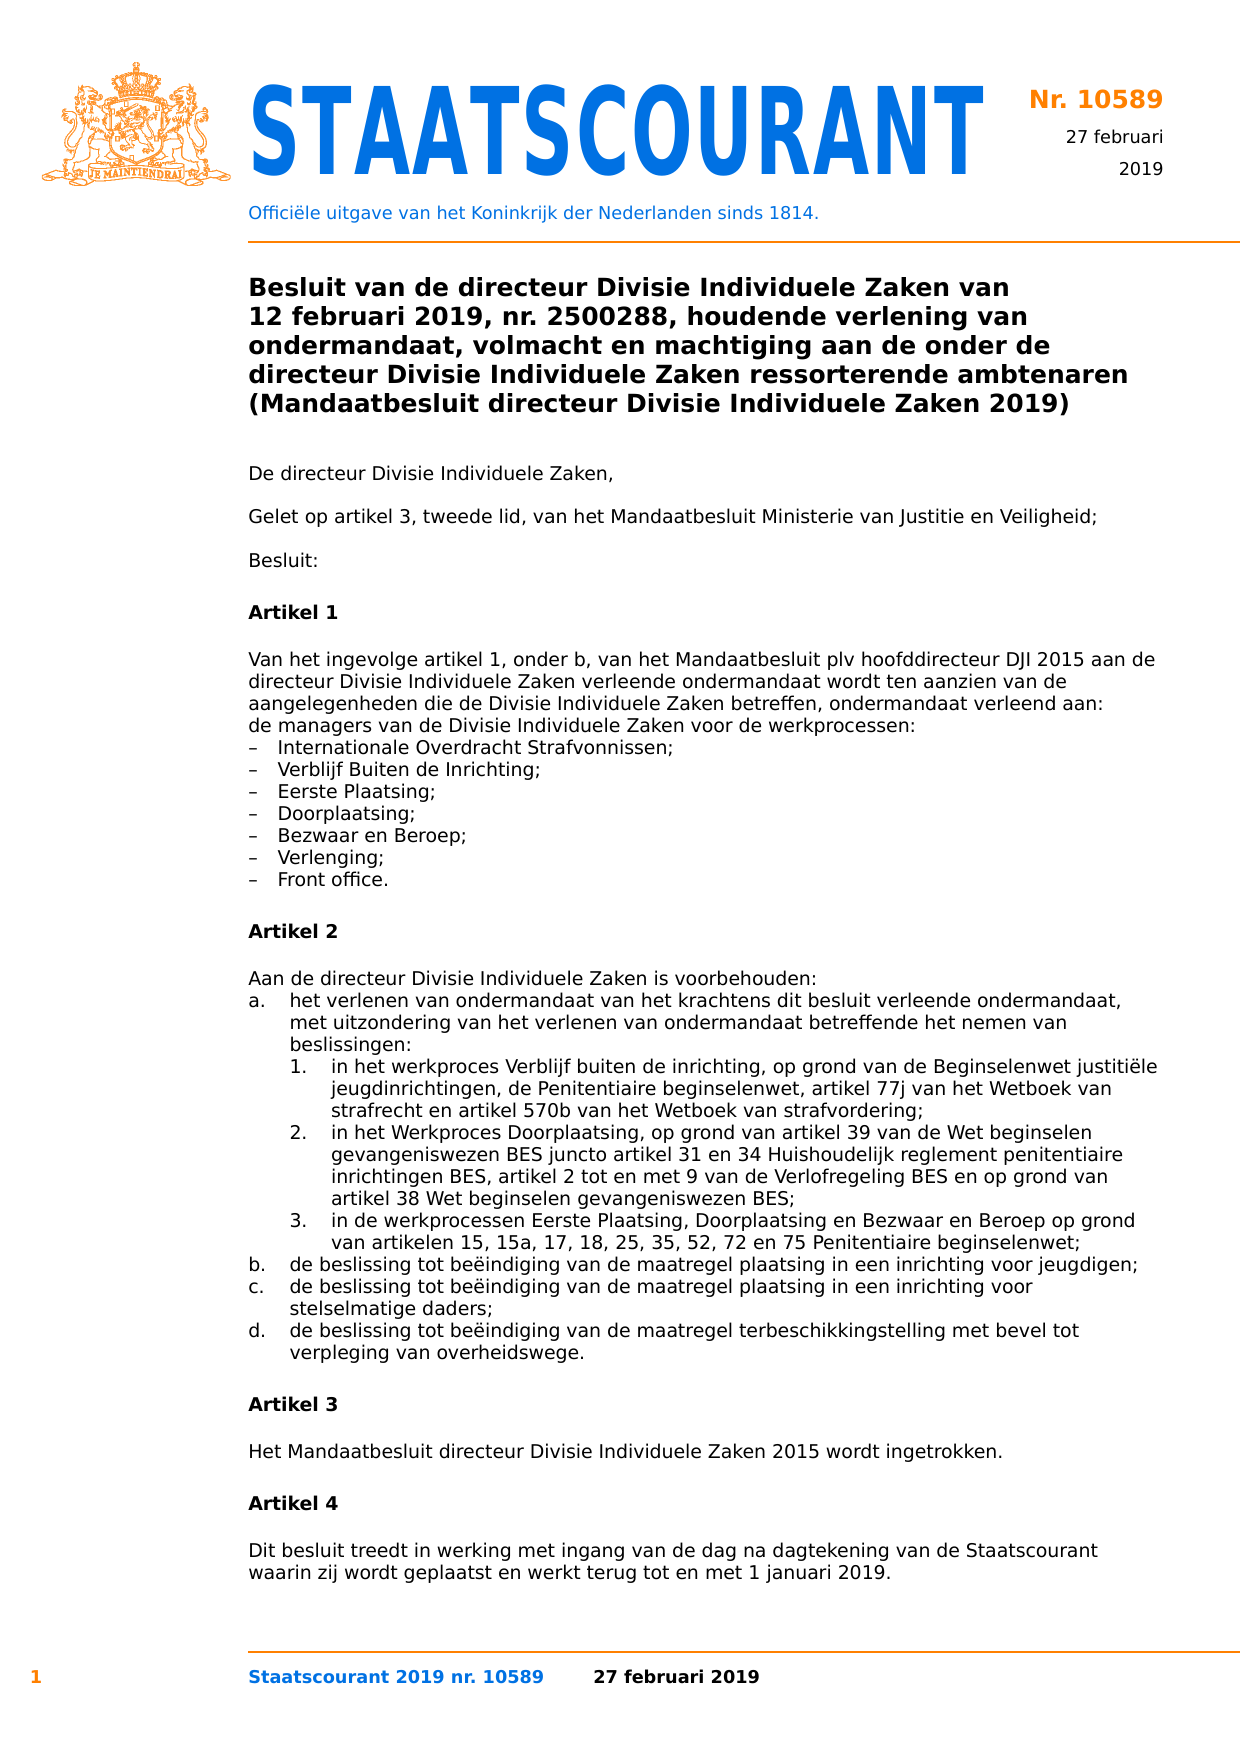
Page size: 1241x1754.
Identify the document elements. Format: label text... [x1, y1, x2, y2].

subtitle Artikel 3 [248, 1394, 1163, 1416]
text Van het ingevolge artikel 1, onder b, van het Mandaatbesluit plv hoofddirecteur DJI 2015 aan de directeur Divisie Individuele Zaken verleende ondermandaat wordt ten aanzien van de aangelegenheden die de Divisie Individuele Zaken betreffen, ondermandaat verleend aan: [248, 649, 1163, 715]
subtitle Artikel 1 [248, 602, 1163, 624]
table_header Nr. 10589 [998, 62, 1240, 121]
text b. de beslissing tot beëindiging van de maatregel plaatsing in een inrichting voor jeugdigen; [248, 1254, 1163, 1276]
text – Bezwaar en Beroep; [248, 825, 1163, 847]
text De directeur Divisie Individuele Zaken, [248, 463, 1163, 484]
text Besluit: [248, 550, 1163, 572]
table_header STAATSCOURANT [248, 62, 998, 203]
text – Internationale Overdracht Strafvonnissen; [248, 737, 1163, 759]
text a. het verlenen van ondermandaat van het krachtens dit besluit verleende ondermandaat, met uitzondering van het verlenen van ondermandaat betreffende het nemen van beslissingen: [248, 990, 1163, 1056]
text 3. in de werkprocessen Eerste Plaatsing, Doorplaatsing en Bezwaar en Beroep op grond van artikelen 15, 15a, 17, 18, 25, 35, 52, 72 en 75 Penitentiaire beginselenwet; [289, 1210, 1163, 1254]
table_cell 27 februari [998, 121, 1240, 153]
text – Eerste Plaatsing; [248, 781, 1163, 803]
text 2. in het Werkproces Doorplaatsing, op grond van artikel 39 van de Wet beginselen gevangeniswezen BES juncto artikel 31 en 34 Huishoudelijk reglement penitentiaire inrichtingen BES, artikel 2 tot en met 9 van de Verlofregeling BES en op grond van artikel 38 Wet beginselen gevangeniswezen BES; [289, 1122, 1163, 1210]
text d. de beslissing tot beëindiging van de maatregel terbeschikkingstelling met bevel tot verpleging van overheidswege. [248, 1320, 1163, 1364]
subtitle Besluit van de directeur Divisie Individuele Zaken van 12 februari 2019, nr. 2500288, houdende verlening van ondermandaat, volmacht en machtiging aan de onder de directeur Divisie Individuele Zaken ressorterende ambtenaren (Mandaatbesluit directeur Divisie Individuele Zaken 2019) [248, 273, 1163, 419]
text – Verblijf Buiten de Inrichting; [248, 759, 1163, 781]
subtitle Artikel 4 [248, 1493, 1163, 1514]
text Het Mandaatbesluit directeur Divisie Individuele Zaken 2015 wordt ingetrokken. [248, 1441, 1163, 1463]
text Gelet op artikel 3, tweede lid, van het Mandaatbesluit Ministerie van Justitie en Veiligheid; [248, 506, 1163, 528]
table_cell Officiële uitgave van het Koninkrijk der Nederlanden sinds 1814. [248, 203, 1240, 241]
text Dit besluit treedt in werking met ingang van de dag na dagtekening van de Staatscourant waarin zij wordt geplaatst en werkt terug tot en met 1 januari 2019. [248, 1539, 1163, 1583]
table_header [25, 62, 248, 241]
text – Verlenging; [248, 847, 1163, 869]
text – Doorplaatsing; [248, 803, 1163, 825]
picture [41, 62, 231, 186]
text c. de beslissing tot beëindiging van de maatregel plaatsing in een inrichting voor stelselmatige daders; [248, 1276, 1163, 1320]
text – Front office. [248, 869, 1163, 891]
subtitle Artikel 2 [248, 921, 1163, 943]
text de managers van de Divisie Individuele Zaken voor de werkprocessen: [248, 715, 1163, 737]
text 1. in het werkproces Verblijf buiten de inrichting, op grond van de Beginselenwet justitiële jeugdinrichtingen, de Penitentiaire beginselenwet, artikel 77j van het Wetboek van strafrecht en artikel 570b van het Wetboek van strafvordering; [289, 1056, 1163, 1122]
table_cell 2019 [998, 153, 1240, 203]
text Aan de directeur Divisie Individuele Zaken is voorbehouden: [248, 968, 1163, 990]
